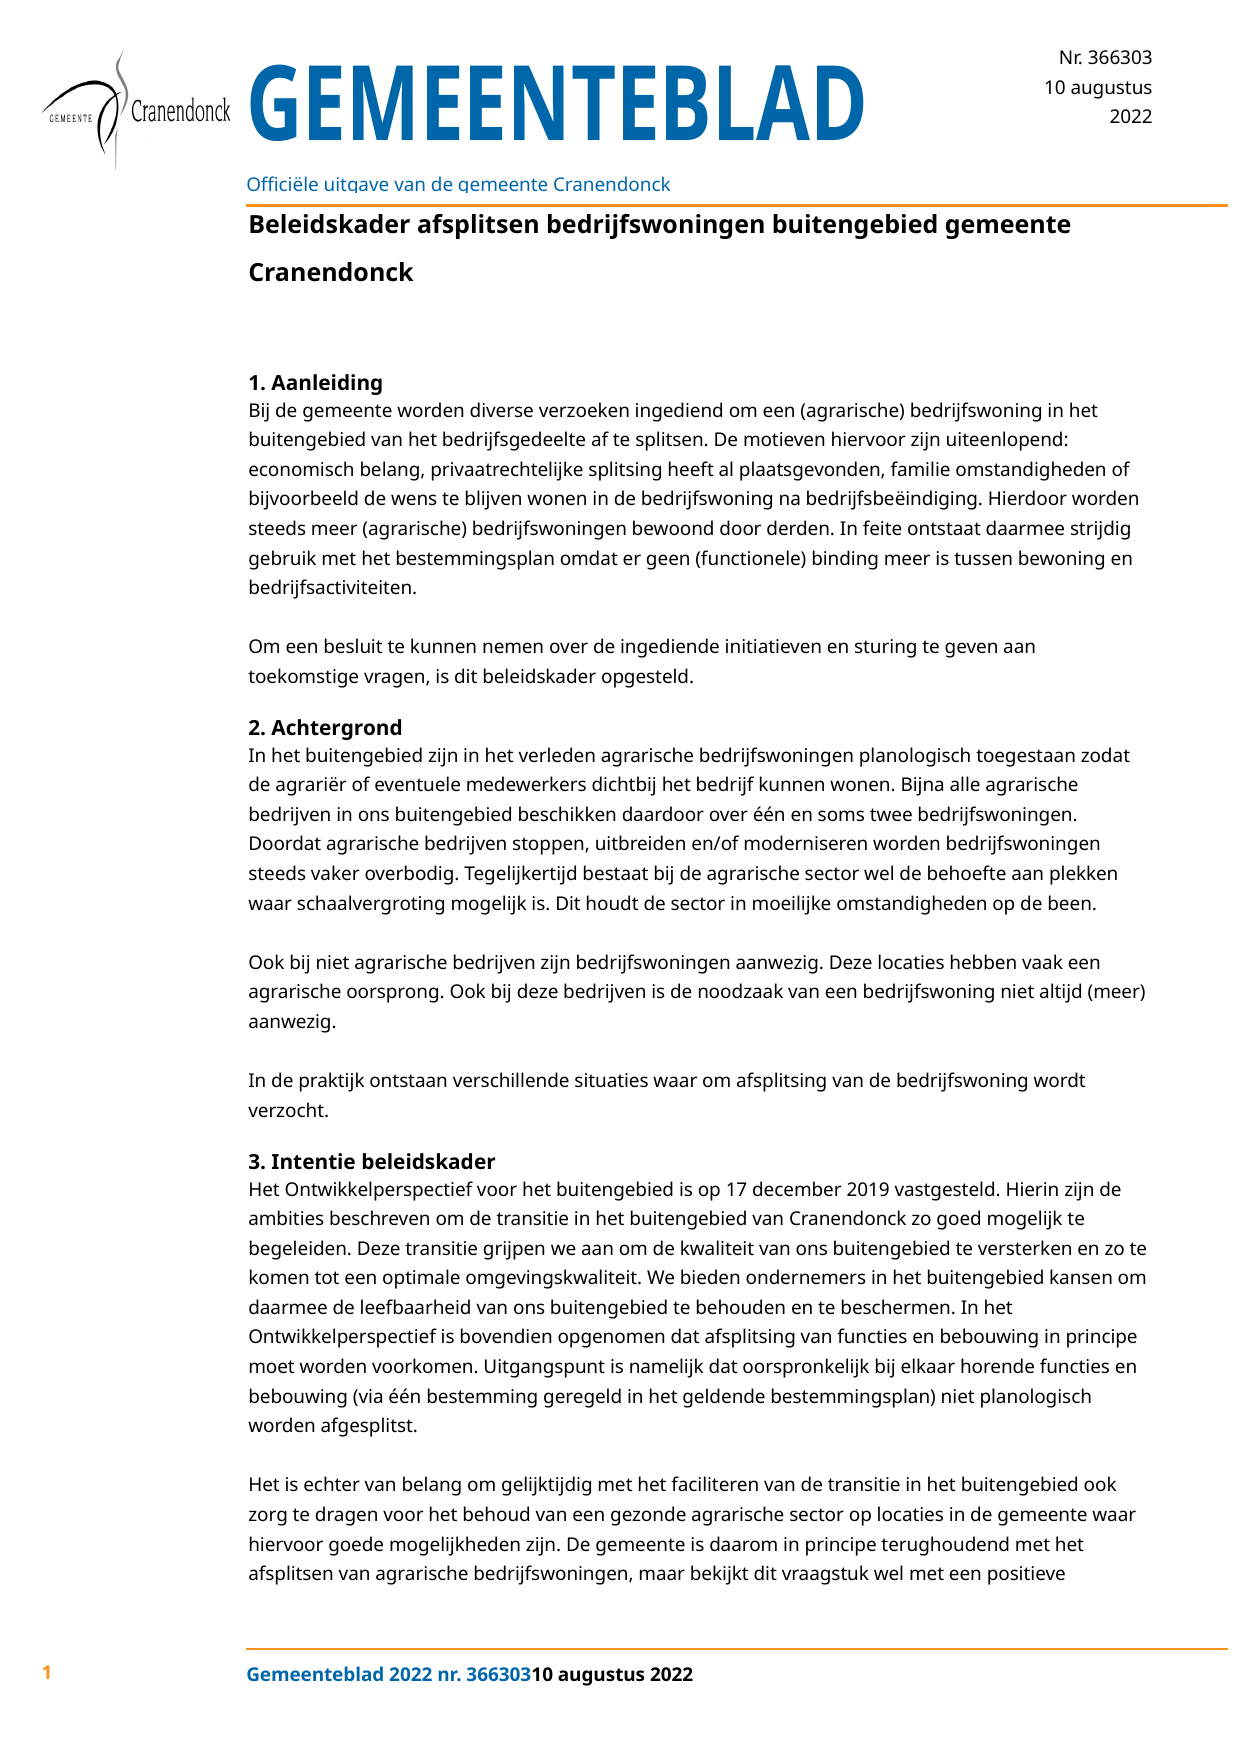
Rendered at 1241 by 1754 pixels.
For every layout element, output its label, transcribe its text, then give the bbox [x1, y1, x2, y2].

text 2. Achtergrond [248, 713, 1152, 742]
text Het Ontwikkelperspectief voor het buitengebied is op 17 december 2019 vastgesteld. Hierin zijn de ambities beschreven om de transitie in het buitengebied van Cranendonck zo goed mogelijk te begeleiden. Deze transitie grijpen we aan om de kwaliteit van ons buitengebied te versterken en zo te komen tot een optimale omgevingskwaliteit. We bieden ondernemers in het buitengebied kansen om daarmee de leefbaarheid van ons buitengebied te behouden en te beschermen. In het Ontwikkelperspectief is bovendien opgenomen dat afsplitsing van functies en bebouwing in principe moet worden voorkomen. Uitgangspunt is namelijk dat oorspronkelijk bij elkaar horende functies en bebouwing (via één bestemming geregeld in het geldende bestemmingsplan) niet planologisch worden afgesplitst. [248, 1176, 1152, 1438]
picture [41, 47, 231, 172]
text Bij de gemeente worden diverse verzoeken ingediend om een (agrarische) bedrijfswoning in het buitengebied van het bedrijfsgedeelte af te splitsen. De motieven hiervoor zijn uiteenlopend: economisch belang, privaatrechtelijke splitsing heeft al plaatsgevonden, familie omstandigheden of bijvoorbeeld de wens te blijven wonen in de bedrijfswoning na bedrijfsbeëindiging. Hierdoor worden steeds meer (agrarische) bedrijfswoningen bewoond door derden. In feite ontstaat daarmee strijdig gebruik met het bestemmingsplan omdat er geen (functionele) binding meer is tussen bewoning en bedrijfsactiviteiten. [248, 397, 1152, 600]
text 1. Aanleiding [248, 368, 1152, 397]
text In de praktijk ontstaan verschillende situaties waar om afsplitsing van de bedrijfswoning wordt verzocht. [248, 1067, 1152, 1123]
text 3. Intentie beleidskader [248, 1147, 1152, 1176]
text Om een besluit te kunnen nemen over de ingediende initiatieven en sturing te geven aan toekomstige vragen, is dit beleidskader opgesteld. [248, 633, 1152, 689]
text Ook bij niet agrarische bedrijven zijn bedrijfswoningen aanwezig. Deze locaties hebben vaak een agrarische oorsprong. Ook bij deze bedrijven is de noodzaak van een bedrijfswoning niet altijd (meer) aanwezig. [248, 949, 1152, 1034]
text In het buitengebied zijn in het verleden agrarische bedrijfswoningen planologisch toegestaan zodat de agrariër of eventuele medewerkers dichtbij het bedrijf kunnen wonen. Bijna alle agrarische bedrijven in ons buitengebied beschikken daardoor over één en soms twee bedrijfswoningen. Doordat agrarische bedrijven stoppen, uitbreiden en/of moderniseren worden bedrijfswoningen steeds vaker overbodig. Tegelijkertijd bestaat bij de agrarische sector wel de behoefte aan plekken waar schaalvergroting mogelijk is. Dit houdt de sector in moeilijke omstandigheden op de been. [248, 742, 1152, 916]
text Beleidskader afsplitsen bedrijfswoningen buitengebied gemeente Cranendonck [248, 207, 1152, 288]
text Het is echter van belang om gelijktijdig met het faciliteren van de transitie in het buitengebied ook zorg te dragen voor het behoud van een gezonde agrarische sector op locaties in de gemeente waar hiervoor goede mogelijkheden zijn. De gemeente is daarom in principe terughoudend met het afsplitsen van agrarische bedrijfswoningen, maar bekijkt dit vraagstuk wel met een positieve [248, 1472, 1152, 1586]
